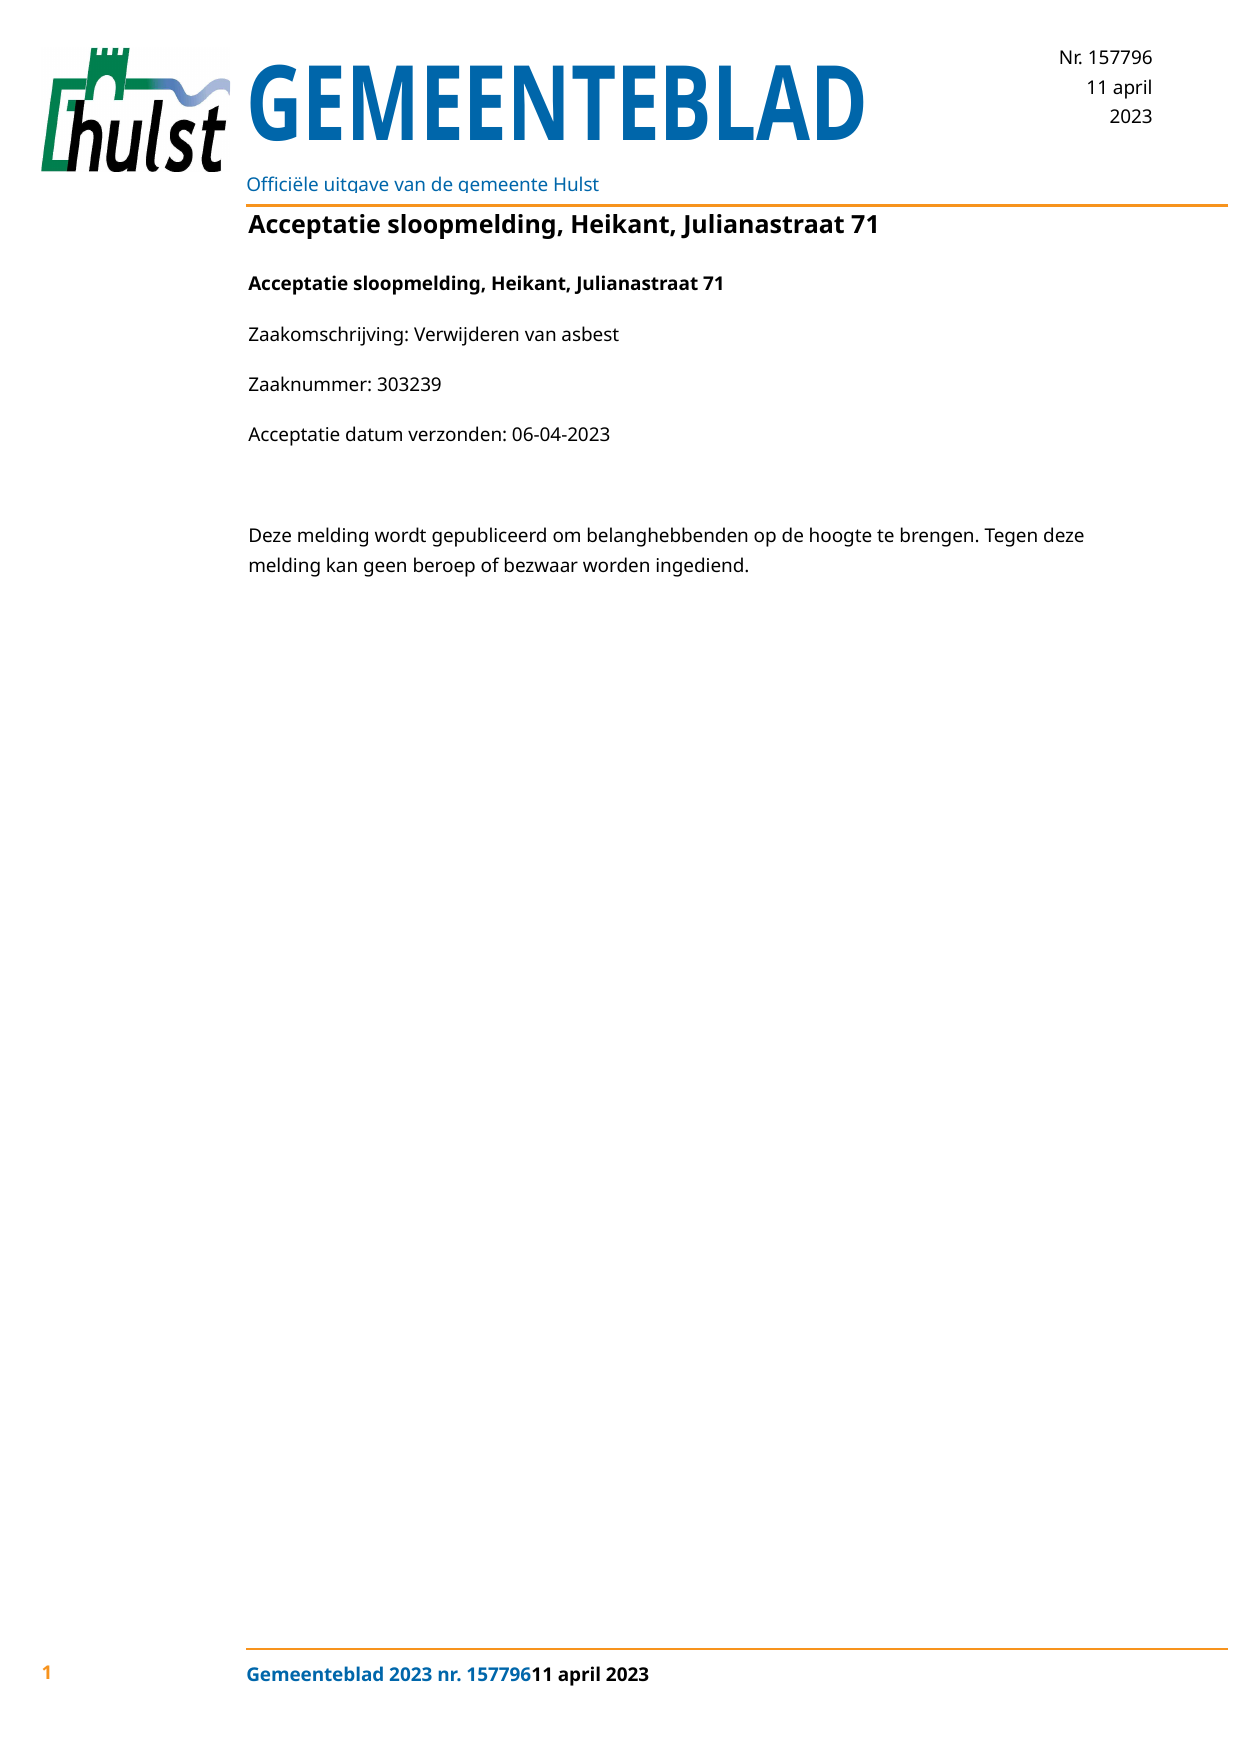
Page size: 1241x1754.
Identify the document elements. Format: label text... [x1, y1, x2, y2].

text Zaaknummer: 303239 [248, 371, 1152, 397]
text Acceptatie datum verzonden: 06-04-2023 [248, 422, 1152, 447]
text Acceptatie sloopmelding, Heikant, Julianastraat 71 [248, 207, 1152, 241]
text Acceptatie sloopmelding, Heikant, Julianastraat 71 [248, 270, 1152, 296]
picture [41, 47, 231, 172]
text Zaakomschrijving: Verwijderen van asbest [248, 321, 1152, 346]
text Deze melding wordt gepubliceerd om belanghebbenden op de hoogte te brengen. Tegen deze melding kan geen beroep of bezwaar worden ingediend. [248, 522, 1152, 578]
